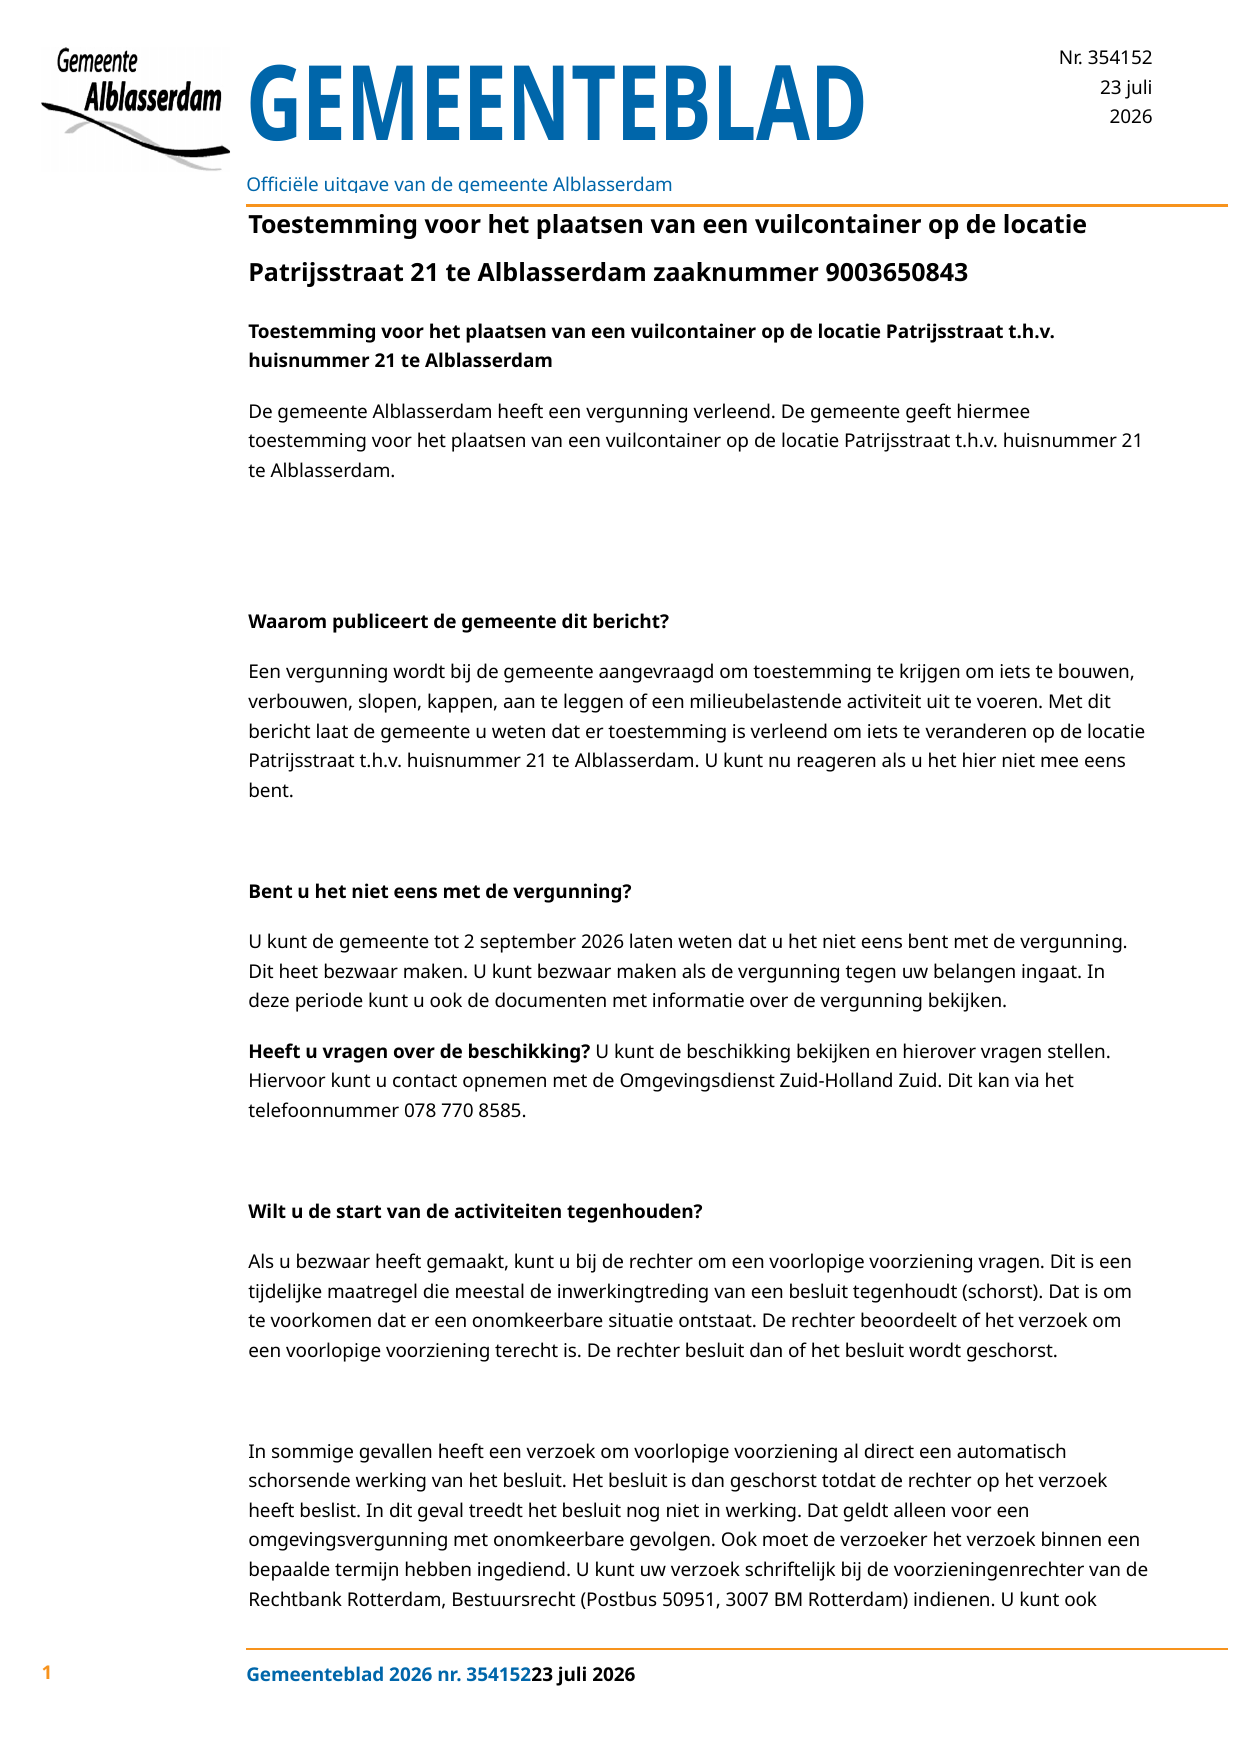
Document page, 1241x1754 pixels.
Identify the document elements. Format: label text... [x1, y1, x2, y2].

text Toestemming voor het plaatsen van een vuilcontainer op de locatie Patrijsstraat 21 te Alblasserdam zaaknummer 9003650843 [248, 207, 1152, 288]
picture [41, 47, 231, 172]
text In sommige gevallen heeft een verzoek om voorlopige voorziening al direct een automatisch schorsende werking van het besluit. Het besluit is dan geschorst totdat de rechter op het verzoek heeft beslist. In dit geval treedt het besluit nog niet in werking. Dat geldt alleen voor een omgevingsvergunning met onomkeerbare gevolgen. Ook moet de verzoeker het verzoek binnen een bepaalde termijn hebben ingediend. U kunt uw verzoek schriftelijk bij de voorzieningenrechter van de Rechtbank Rotterdam, Bestuursrecht (Postbus 50951, 3007 BM Rotterdam) indienen. U kunt ook [248, 1438, 1152, 1612]
text U kunt de gemeente tot 2 september 2026 laten weten dat u het niet eens bent met de vergunning. Dit heet bezwaar maken. U kunt bezwaar maken als de vergunning tegen uw belangen ingaat. In deze periode kunt u ook de documenten met informatie over de vergunning bekijken. [248, 928, 1152, 1013]
text De gemeente Alblasserdam heeft een vergunning verleend. De gemeente geeft hiermee toestemming voor het plaatsen van een vuilcontainer op de locatie Patrijsstraat t.h.v. huisnummer 21 te Alblasserdam. [248, 398, 1152, 483]
text Heeft u vragen over de beschikking? U kunt de beschikking bekijken en hierover vragen stellen. Hiervoor kunt u contact opnemen met de Omgevingsdienst Zuid-Holland Zuid. Dit kan via het telefoonnummer 078 770 8585. [248, 1038, 1152, 1123]
text Waarom publiceert de gemeente dit bericht? [248, 608, 1152, 634]
text Wilt u de start van de activiteiten tegenhouden? [248, 1198, 1152, 1224]
text Een vergunning wordt bij de gemeente aangevraagd om toestemming te krijgen om iets te bouwen, verbouwen, slopen, kappen, aan te leggen of een milieubelastende activiteit uit te voeren. Met dit bericht laat de gemeente u weten dat er toestemming is verleend om iets te veranderen op de locatie Patrijsstraat t.h.v. huisnummer 21 te Alblasserdam. U kunt nu reageren als u het hier niet mee eens bent. [248, 659, 1152, 803]
text Als u bezwaar heeft gemaakt, kunt u bij de rechter om een voorlopige voorziening vragen. Dit is een tijdelijke maatregel die meestal de inwerkingtreding van een besluit tegenhoudt (schorst). Dat is om te voorkomen dat er een onomkeerbare situatie ontstaat. De rechter beoordeelt of het verzoek om een voorlopige voorziening terecht is. De rechter besluit dan of het besluit wordt geschorst. [248, 1248, 1152, 1363]
text Bent u het niet eens met de vergunning? [248, 878, 1152, 904]
text Toestemming voor het plaatsen van een vuilcontainer op de locatie Patrijsstraat t.h.v. huisnummer 21 te Alblasserdam [248, 318, 1152, 373]
